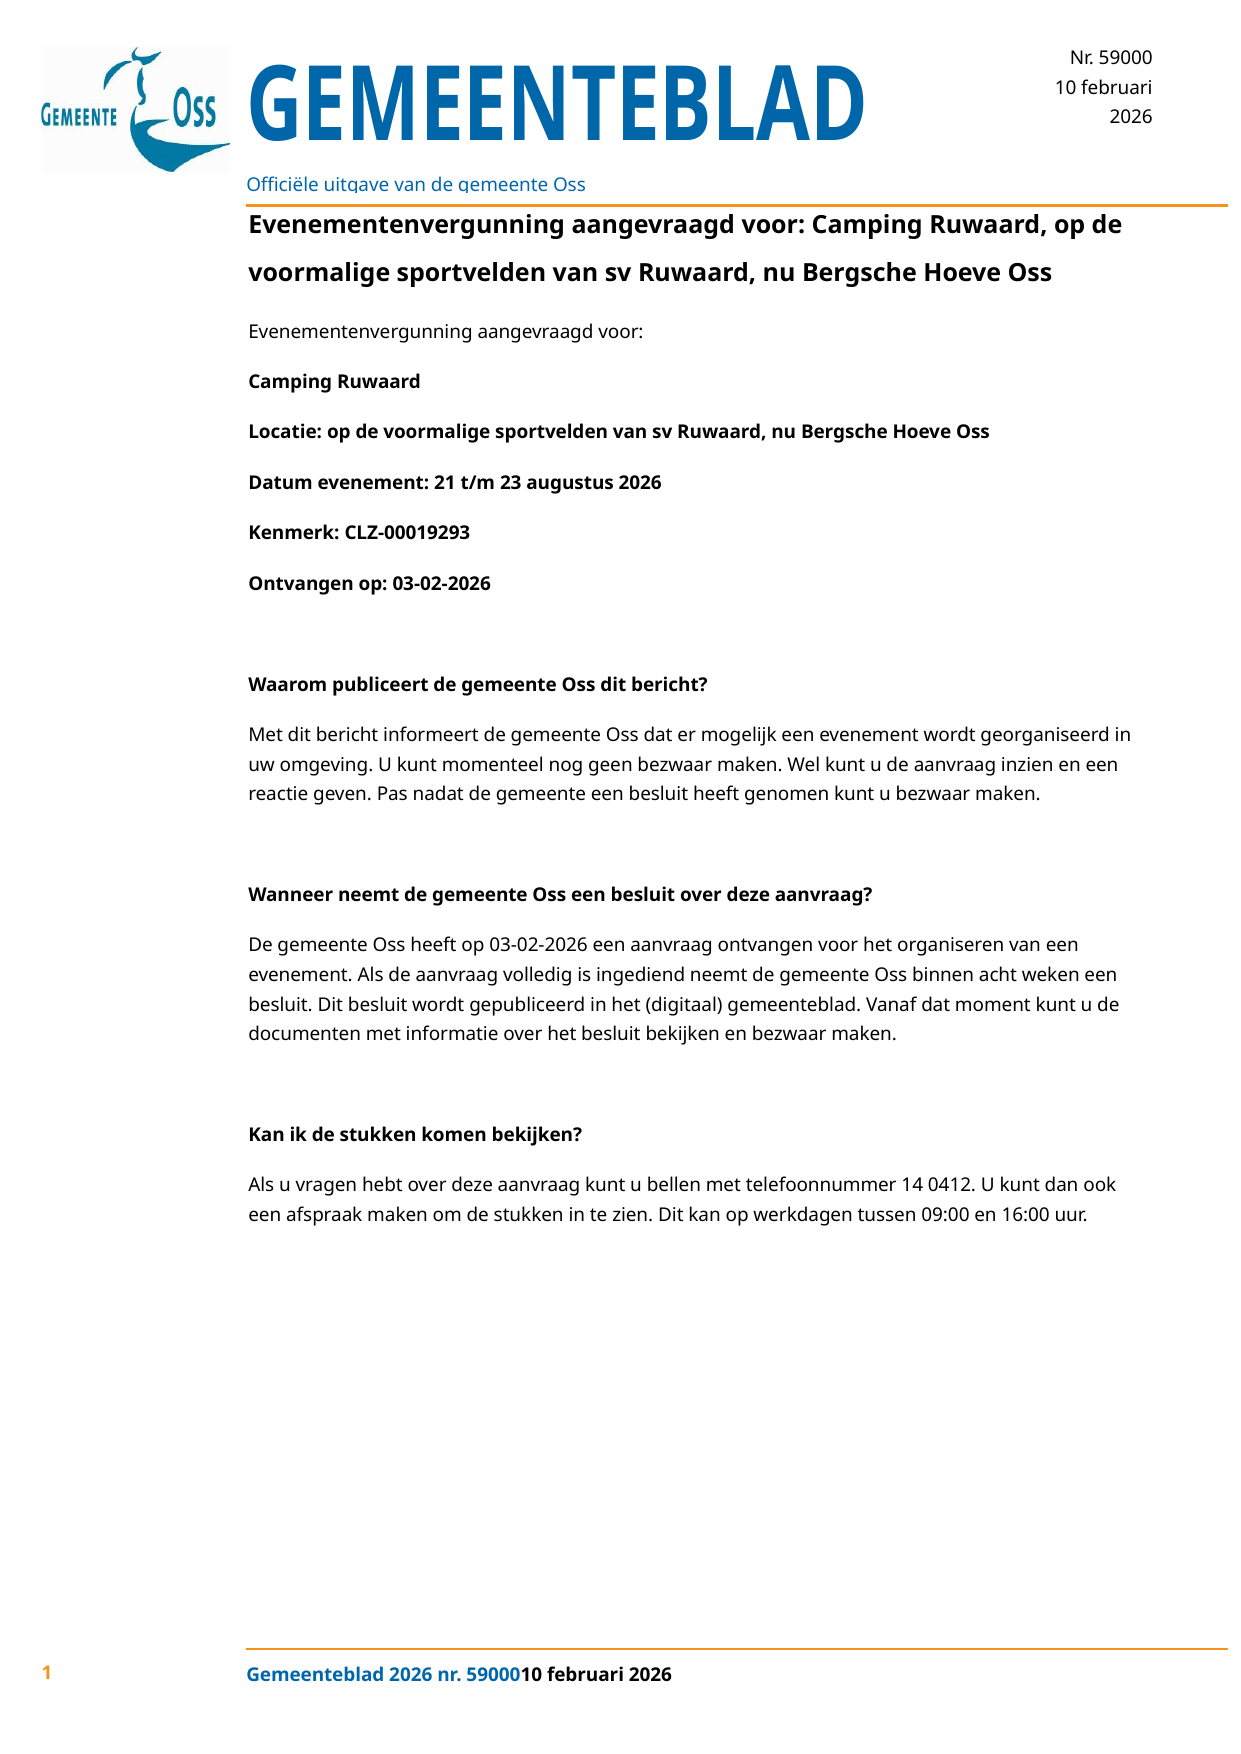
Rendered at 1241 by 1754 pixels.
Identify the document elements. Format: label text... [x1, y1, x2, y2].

text Ontvangen op: 03-02-2026 [248, 570, 1152, 596]
text De gemeente Oss heeft op 03-02-2026 een aanvraag ontvangen voor het organiseren van een evenement. Als de aanvraag volledig is ingediend neemt de gemeente Oss binnen acht weken een besluit. Dit besluit wordt gepubliceerd in het (digitaal) gemeenteblad. Vanaf dat moment kunt u de documenten met informatie over het besluit bekijken en bezwaar maken. [248, 932, 1152, 1046]
text Waarom publiceert de gemeente Oss dit bericht? [248, 671, 1152, 697]
text Kan ik de stukken komen bekijken? [248, 1121, 1152, 1147]
text Kenmerk: CLZ-00019293 [248, 519, 1152, 545]
text Evenementenvergunning aangevraagd voor: Camping Ruwaard, op de voormalige sportvelden van sv Ruwaard, nu Bergsche Hoeve Oss [248, 207, 1152, 288]
text Evenementenvergunning aangevraagd voor: [248, 318, 1152, 344]
text Datum evenement: 21 t/m 23 augustus 2026 [248, 469, 1152, 495]
text Camping Ruwaard [248, 368, 1152, 394]
text Locatie: op de voormalige sportvelden van sv Ruwaard, nu Bergsche Hoeve Oss [248, 419, 1152, 444]
text Met dit bericht informeert de gemeente Oss dat er mogelijk een evenement wordt georganiseerd in uw omgeving. U kunt momenteel nog geen bezwaar maken. Wel kunt u de aanvraag inzien en een reactie geven. Pas nadat de gemeente een besluit heeft genomen kunt u bezwaar maken. [248, 721, 1152, 806]
text Wanneer neemt de gemeente Oss een besluit over deze aanvraag? [248, 881, 1152, 907]
picture [41, 47, 231, 172]
text Als u vragen hebt over deze aanvraag kunt u bellen met telefoonnummer 14 0412. U kunt dan ook een afspraak maken om de stukken in te zien. Dit kan op werkdagen tussen 09:00 en 16:00 uur. [248, 1172, 1152, 1227]
